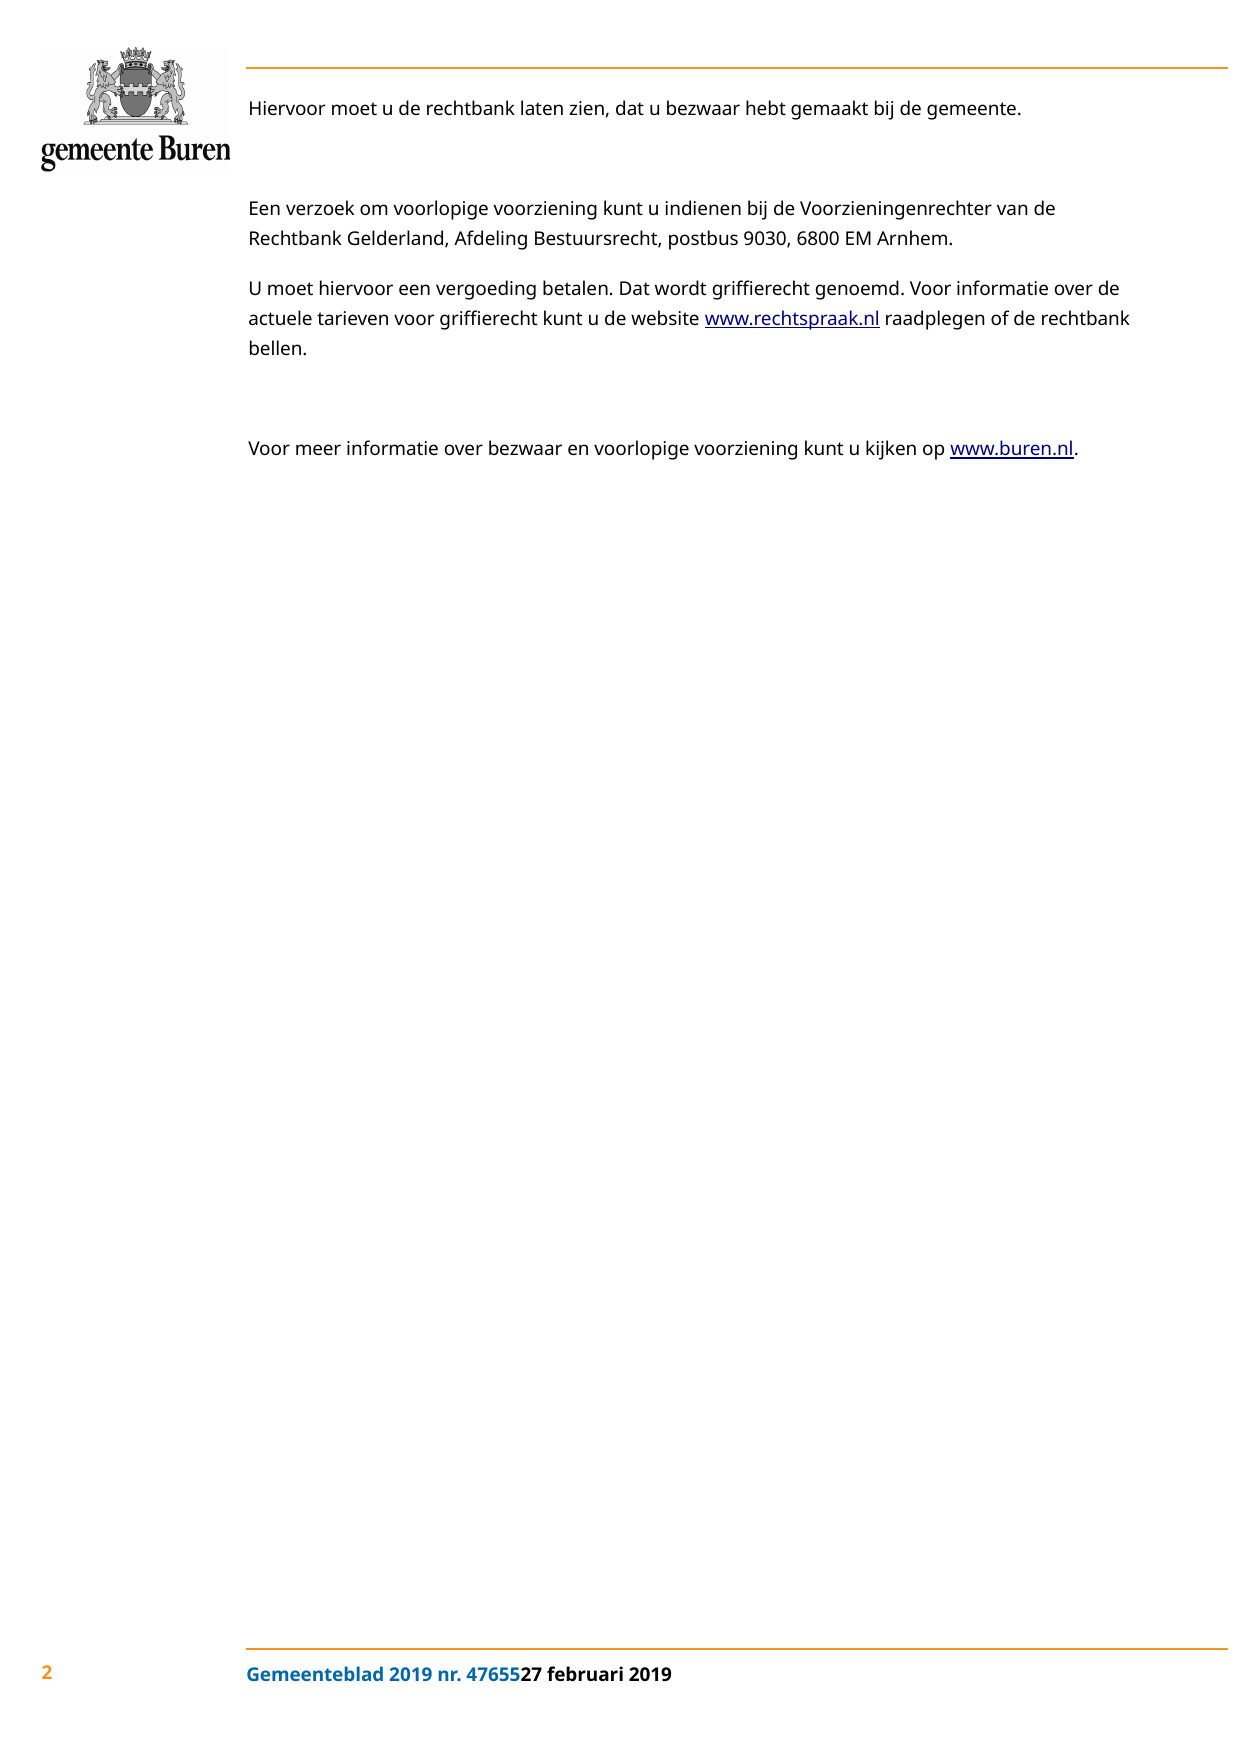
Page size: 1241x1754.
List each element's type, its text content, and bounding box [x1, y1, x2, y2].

text Een verzoek om voorlopige voorziening kunt u indienen bij de Voorzieningenrechter van de Rechtbank Gelderland, Afdeling Bestuursrecht, postbus 9030, 6800 EM Arnhem. [248, 196, 1152, 251]
text Voor meer informatie over bezwaar en voorlopige voorziening kunt u kijken op www.buren.nl. [248, 436, 1152, 461]
picture [41, 47, 231, 172]
text U moet hiervoor een vergoeding betalen. Dat wordt griffierecht genoemd. Voor informatie over de actuele tarieven voor griffierecht kunt u de website www.rechtspraak.nl raadplegen of de rechtbank bellen. [248, 276, 1152, 361]
text Hiervoor moet u de rechtbank laten zien, dat u bezwaar hebt gemaakt bij de gemeente. [248, 95, 1152, 121]
